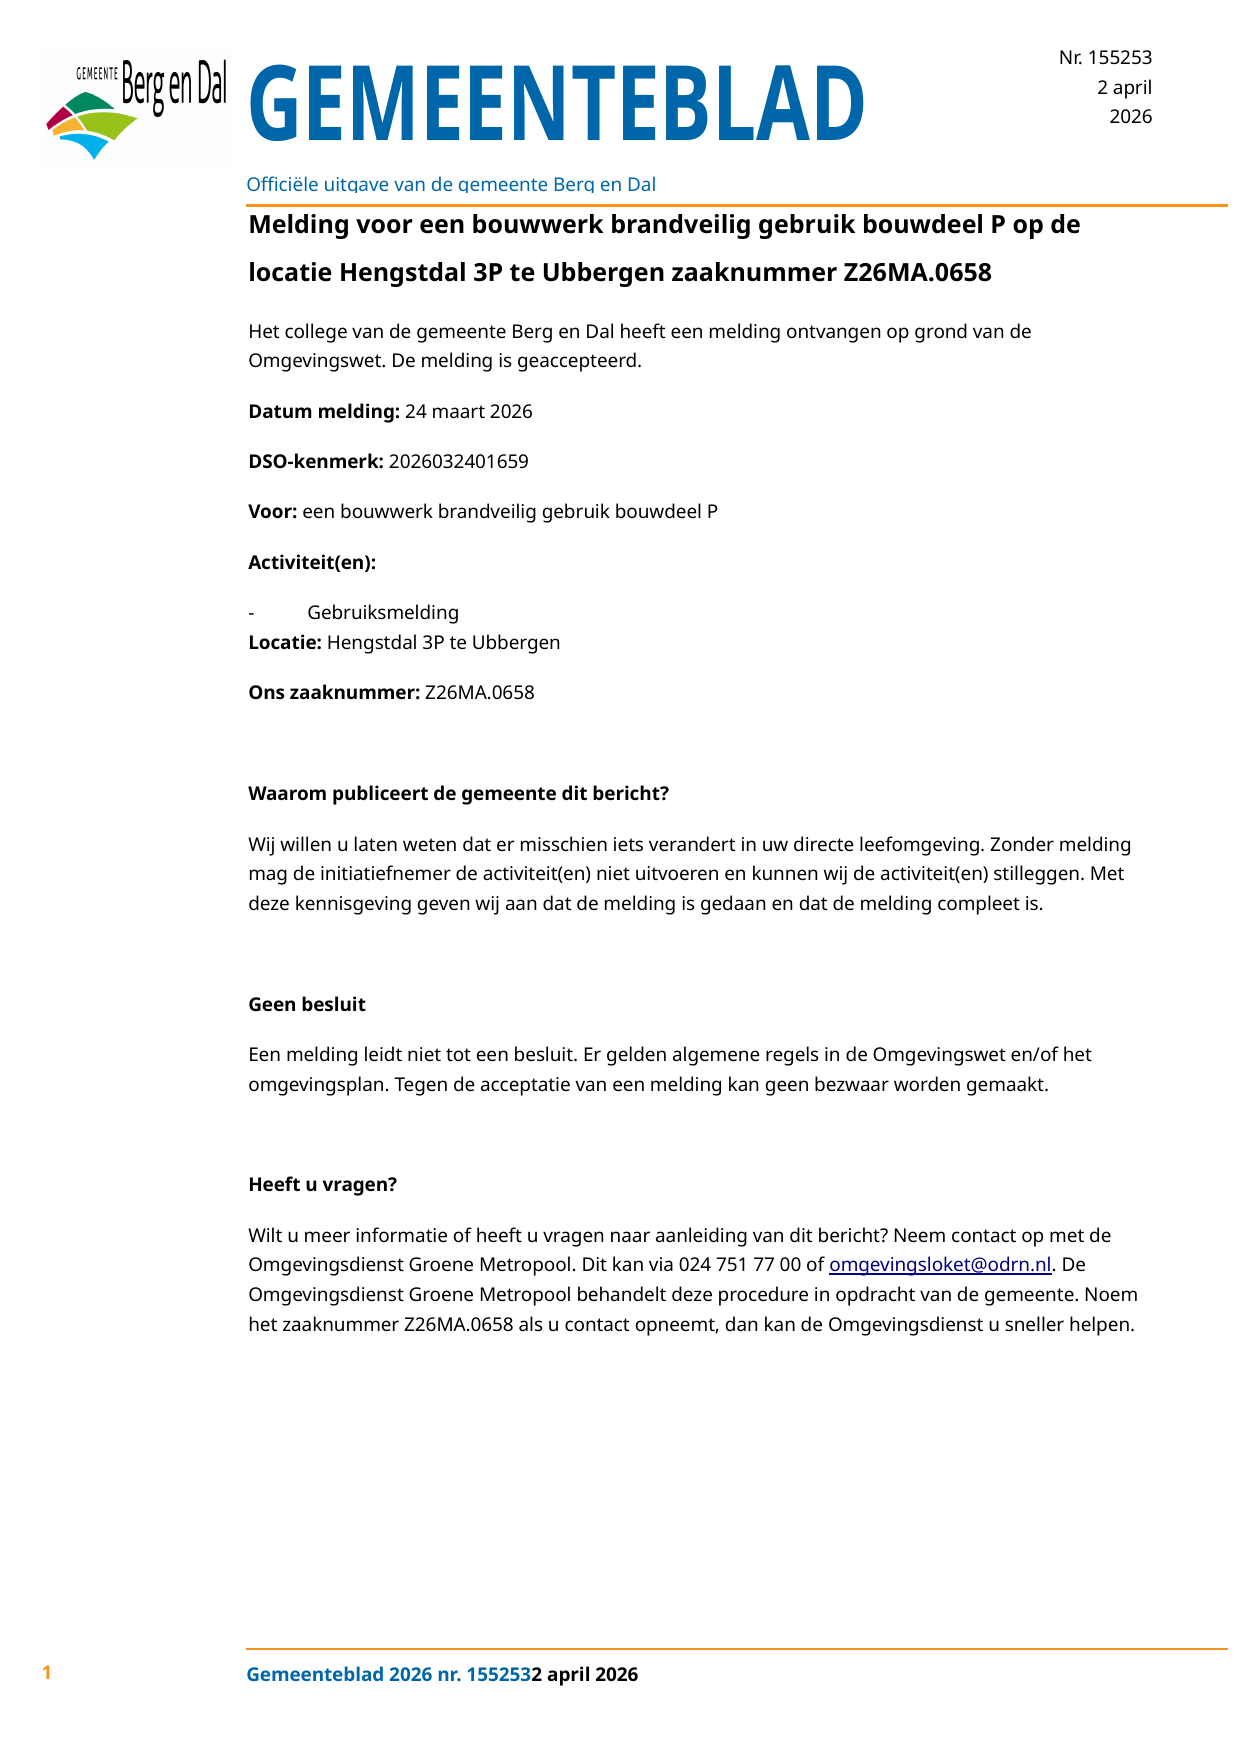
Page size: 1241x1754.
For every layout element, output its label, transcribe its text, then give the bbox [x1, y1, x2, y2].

text Een melding leidt niet tot een besluit. Er gelden algemene regels in de Omgevingswet en/of het omgevingsplan. Tegen de acceptatie van een melding kan geen bezwaar worden gemaakt. [248, 1041, 1152, 1097]
picture [41, 47, 231, 172]
text Wilt u meer informatie of heeft u vragen naar aanleiding van dit bericht? Neem contact op met de Omgevingsdienst Groene Metropool. Dit kan via 024 751 77 00 of omgevingsloket@odrn.nl. De Omgevingsdienst Groene Metropool behandelt deze procedure in opdracht van de gemeente. Noem het zaaknummer Z26MA.0658 als u contact opneemt, dan kan de Omgevingsdienst u sneller helpen. [248, 1222, 1152, 1337]
text Heeft u vragen? [248, 1172, 1152, 1197]
text Waarom publiceert de gemeente dit bericht? [248, 780, 1152, 806]
text Ons zaaknummer: Z26MA.0658 [248, 679, 1152, 705]
text Locatie: Hengstdal 3P te Ubbergen [248, 629, 1152, 655]
text DSO-kenmerk: 2026032401659 [248, 448, 1152, 474]
text Activiteit(en): [248, 549, 1152, 575]
text Geen besluit [248, 991, 1152, 1017]
text Het college van de gemeente Berg en Dal heeft een melding ontvangen op grond van de Omgevingswet. De melding is geaccepteerd. [248, 318, 1152, 373]
text Melding voor een bouwwerk brandveilig gebruik bouwdeel P op de locatie Hengstdal 3P te Ubbergen zaaknummer Z26MA.0658 [248, 207, 1152, 288]
list Gebruiksmelding [248, 599, 1152, 625]
text Voor: een bouwwerk brandveilig gebruik bouwdeel P [248, 499, 1152, 524]
text Wij willen u laten weten dat er misschien iets verandert in uw directe leefomgeving. Zonder melding mag de initiatiefnemer de activiteit(en) niet uitvoeren en kunnen wij de activiteit(en) stilleggen. Met deze kennisgeving geven wij aan dat de melding is gedaan en dat de melding compleet is. [248, 831, 1152, 916]
text Datum melding: 24 maart 2026 [248, 398, 1152, 424]
